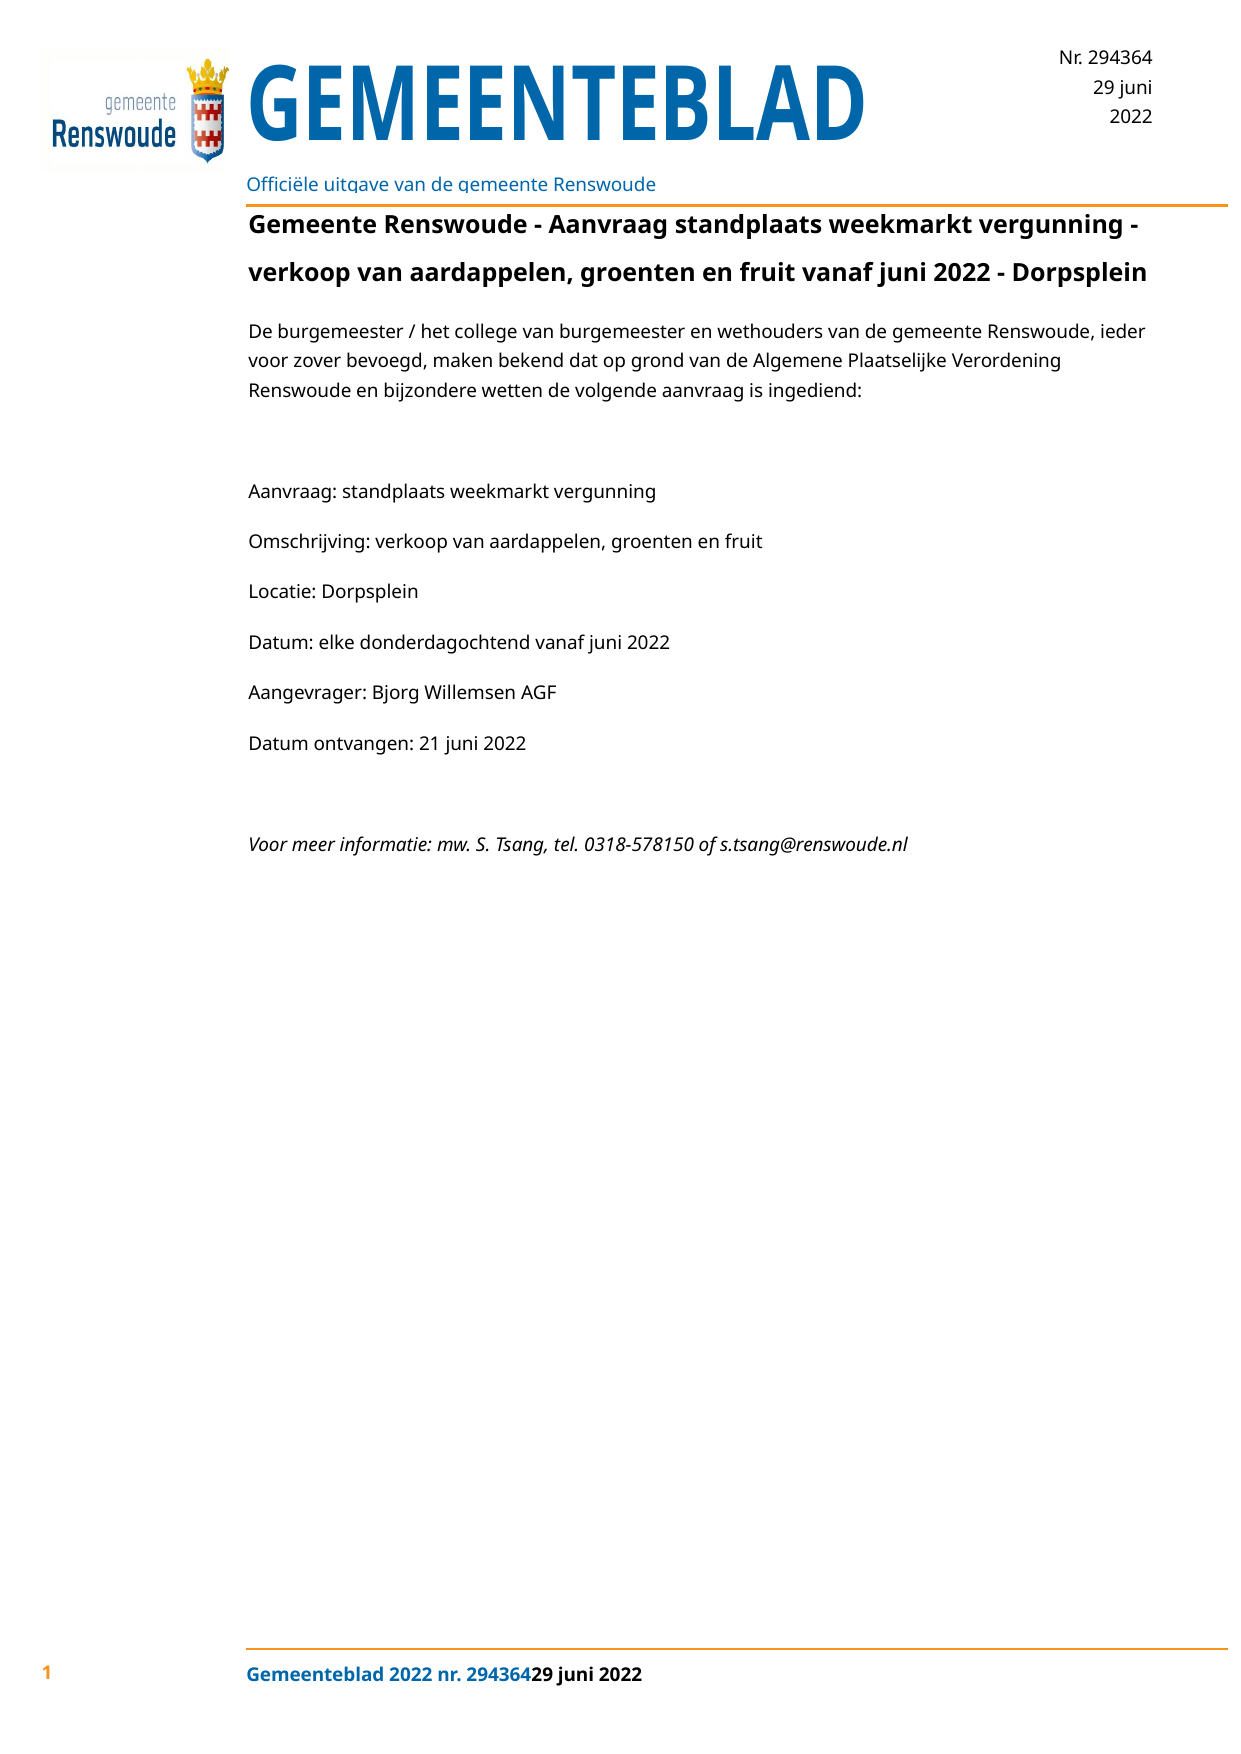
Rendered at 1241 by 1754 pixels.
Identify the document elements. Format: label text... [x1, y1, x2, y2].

text Voor meer informatie: mw. S. Tsang, tel. 0318-578150 of s.tsang@renswoude.nl [248, 831, 1152, 857]
text Datum: elke donderdagochtend vanaf juni 2022 [248, 629, 1152, 655]
text De burgemeester / het college van burgemeester en wethouders van de gemeente Renswoude, ieder voor zover bevoegd, maken bekend dat op grond van de Algemene Plaatselijke Verordening Renswoude en bijzondere wetten de volgende aanvraag is ingediend: [248, 318, 1152, 403]
text Aangevrager: Bjorg Willemsen AGF [248, 679, 1152, 705]
text Aanvraag: standplaats weekmarkt vergunning [248, 478, 1152, 504]
picture [41, 47, 231, 172]
text Gemeente Renswoude - Aanvraag standplaats weekmarkt vergunning - verkoop van aardappelen, groenten en fruit vanaf juni 2022 - Dorpsplein [248, 207, 1152, 288]
text Datum ontvangen: 21 juni 2022 [248, 730, 1152, 756]
text Locatie: Dorpsplein [248, 579, 1152, 604]
text Omschrijving: verkoop van aardappelen, groenten en fruit [248, 528, 1152, 554]
